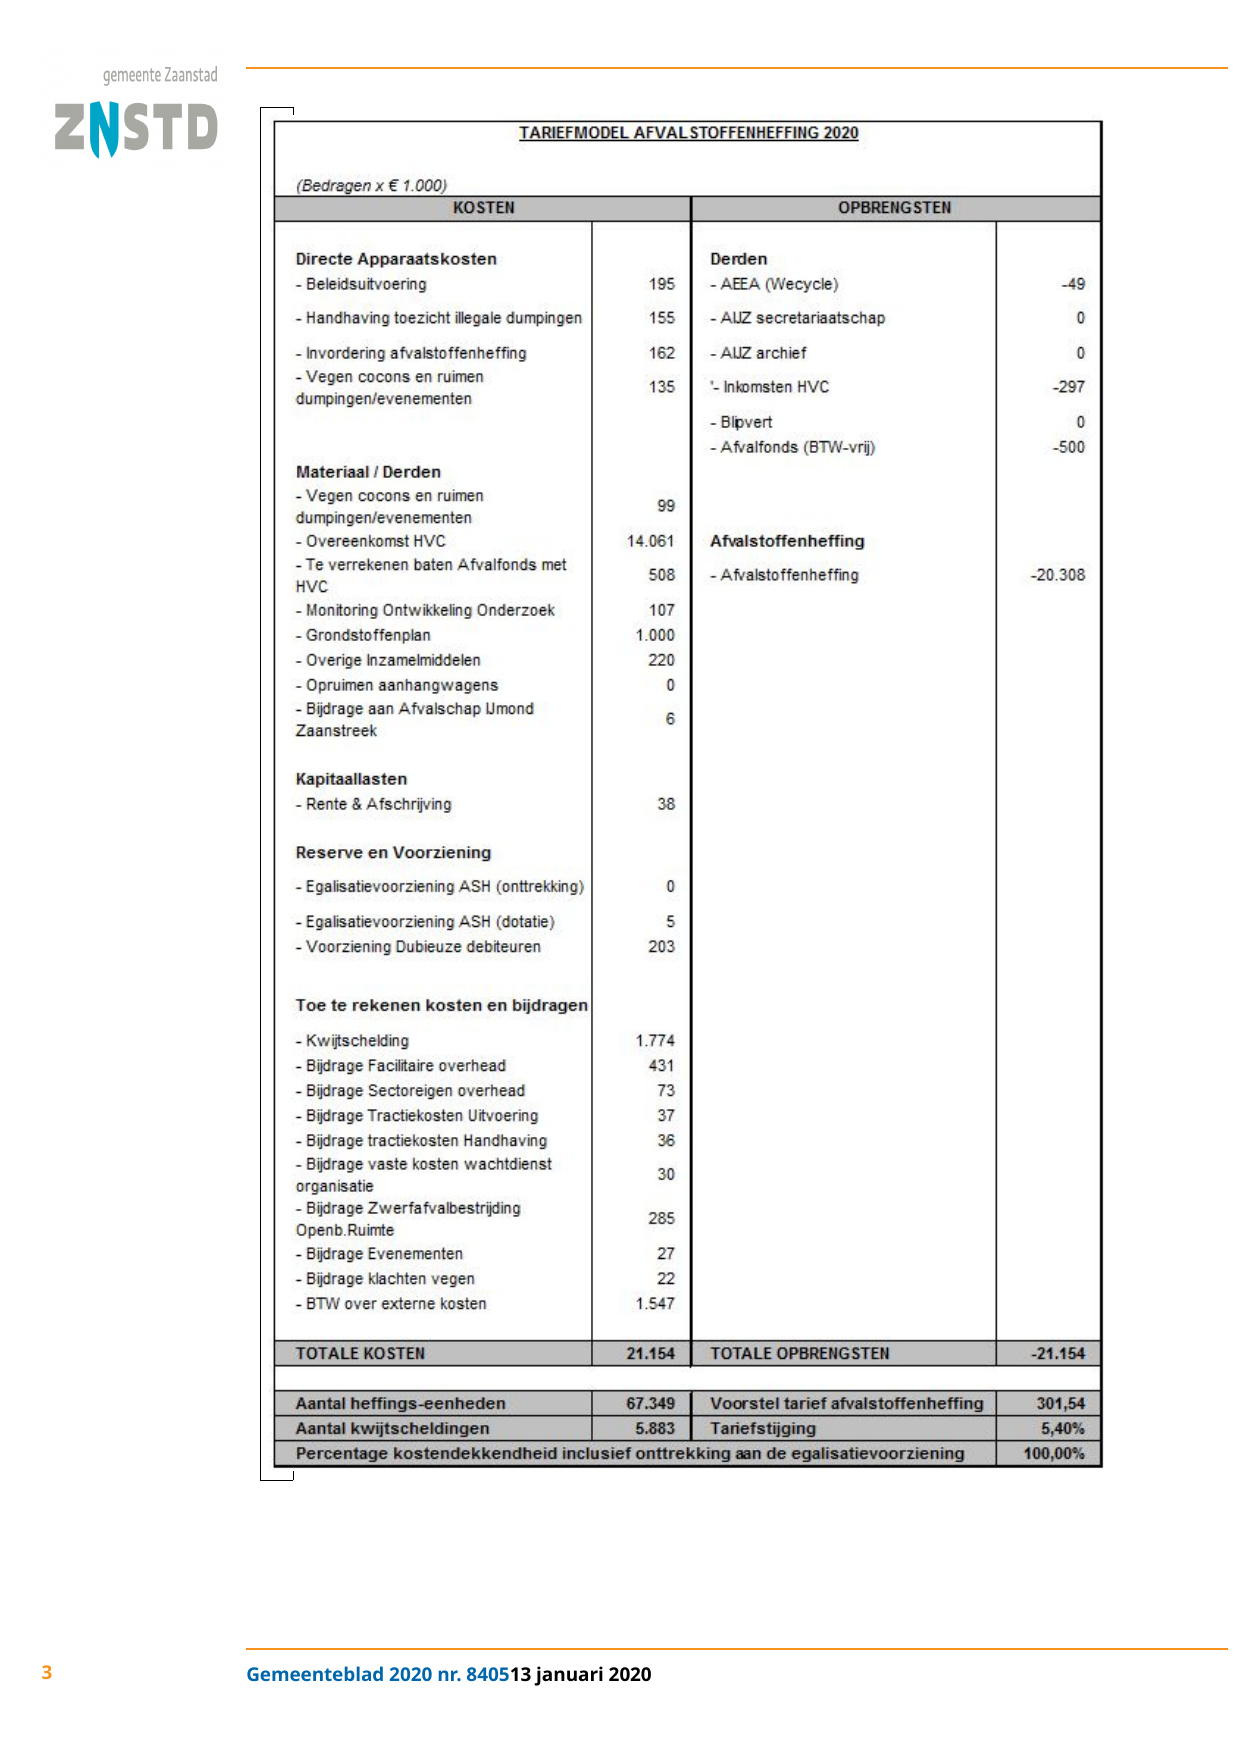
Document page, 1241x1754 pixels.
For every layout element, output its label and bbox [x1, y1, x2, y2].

picture [268, 115, 1109, 1471]
picture [41, 47, 231, 172]
